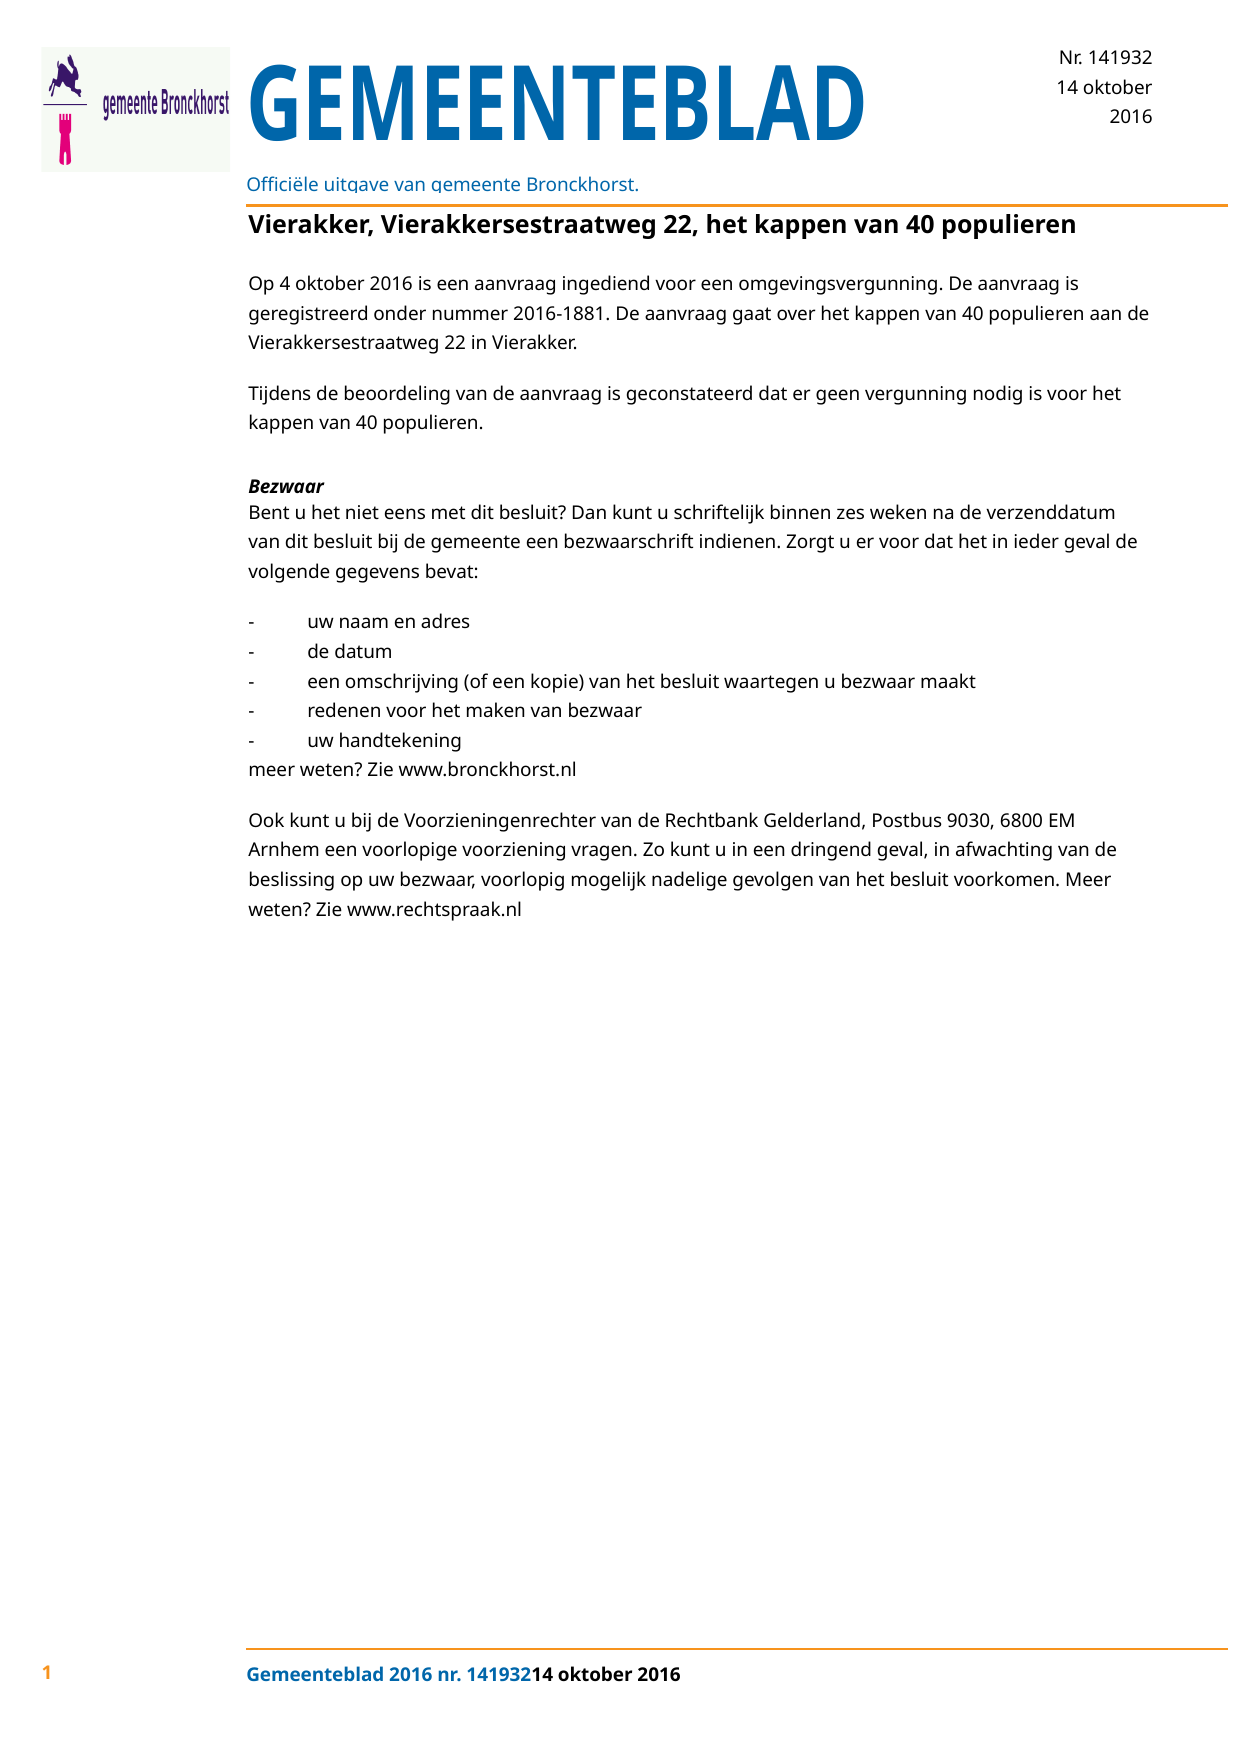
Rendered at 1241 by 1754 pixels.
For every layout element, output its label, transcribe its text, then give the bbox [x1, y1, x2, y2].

list uw naam en adres [248, 609, 1152, 634]
text Op 4 oktober 2016 is een aanvraag ingediend voor een omgevingsvergunning. De aanvraag is geregistreerd onder nummer 2016-1881. De aanvraag gaat over het kappen van 40 populieren aan de Vierakkersestraatweg 22 in Vierakker. [248, 270, 1152, 355]
list uw handtekening [248, 727, 1152, 753]
list redenen voor het maken van bezwaar [248, 697, 1152, 723]
list een omschrijving (of een kopie) van het besluit waartegen u bezwaar maakt [248, 668, 1152, 694]
text Ook kunt u bij de Voorzieningenrechter van de Rechtbank Gelderland, Postbus 9030, 6800 EM Arnhem een voorlopige voorziening vragen. Zo kunt u in een dringend geval, in afwachting van de beslissing op uw bezwaar, voorlopig mogelijk nadelige gevolgen van het besluit voorkomen. Meer weten? Zie www.rechtspraak.nl [248, 807, 1152, 922]
picture [41, 47, 231, 172]
text Vierakker, Vierakkersestraatweg 22, het kappen van 40 populieren [248, 207, 1152, 241]
text Bezwaar [248, 473, 1152, 499]
list de datum [248, 638, 1152, 664]
text meer weten? Zie www.bronckhorst.nl [248, 757, 1152, 782]
text Bent u het niet eens met dit besluit? Dan kunt u schriftelijk binnen zes weken na de verzenddatum van dit besluit bij de gemeente een bezwaarschrift indienen. Zorgt u er voor dat het in ieder geval de volgende gegevens bevat: [248, 499, 1152, 584]
text Tijdens de beoordeling van de aanvraag is geconstateerd dat er geen vergunning nodig is voor het kappen van 40 populieren. [248, 380, 1152, 435]
